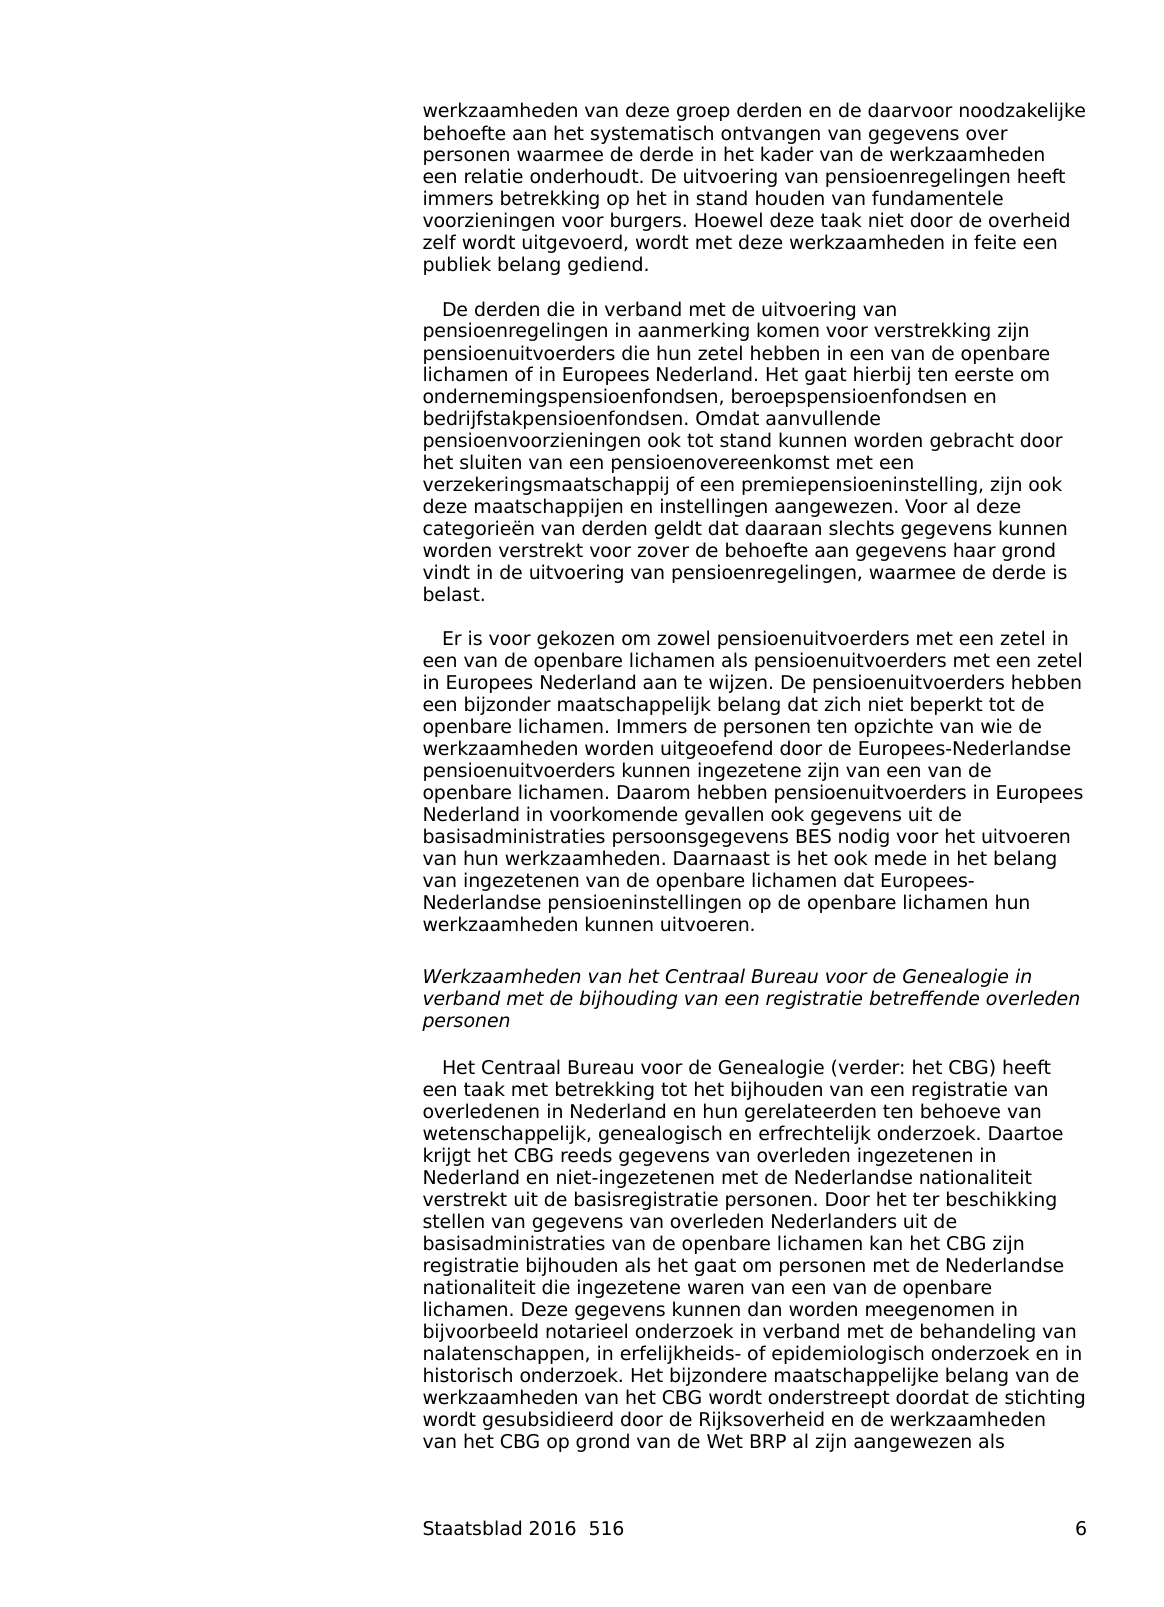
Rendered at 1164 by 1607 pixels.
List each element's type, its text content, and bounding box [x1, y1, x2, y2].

text De derden die in verband met de uitvoering van pensioenregelingen in aanmerking komen voor verstrekking zijn pensioenuitvoerders die hun zetel hebben in een van de openbare lichamen of in Europees Nederland. Het gaat hierbij ten eerste om ondernemingspensioenfondsen, beroepspensioenfondsen en bedrijfstakpensioenfondsen. Omdat aanvullende pensioenvoorzieningen ook tot stand kunnen worden gebracht door het sluiten van een pensioenovereenkomst met een verzekeringsmaatschappij of een premiepensioeninstelling, zijn ook deze maatschappijen en instellingen aangewezen. Voor al deze categorieën van derden geldt dat daaraan slechts gegevens kunnen worden verstrekt voor zover de behoefte aan gegevens haar grond vindt in de uitvoering van pensioenregelingen, waarmee de derde is belast. [422, 298, 1087, 606]
subtitle Werkzaamheden van het Centraal Bureau voor de Genealogie in verband met de bijhouding van een registratie betreffende overleden personen [422, 966, 1087, 1032]
text Het Centraal Bureau voor de Genealogie (verder: het CBG) heeft een taak met betrekking tot het bijhouden van een registratie van overledenen in Nederland en hun gerelateerden ten behoeve van wetenschappelijk, genealogisch en erfrechtelijk onderzoek. Daartoe krijgt het CBG reeds gegevens van overleden ingezetenen in Nederland en niet-ingezetenen met de Nederlandse nationaliteit verstrekt uit de basisregistratie personen. Door het ter beschikking stellen van gegevens van overleden Nederlanders uit de basisadministraties van de openbare lichamen kan het CBG zijn registratie bijhouden als het gaat om personen met de Nederlandse nationaliteit die ingezetene waren van een van de openbare lichamen. Deze gegevens kunnen dan worden meegenomen in bijvoorbeeld notarieel onderzoek in verband met de behandeling van nalatenschappen, in erfelijkheids- of epidemiologisch onderzoek en in historisch onderzoek. Het bijzondere maatschappelijke belang van de werkzaamheden van het CBG wordt onderstreept doordat de stichting wordt gesubsidieerd door de Rijksoverheid en de werkzaamheden van het CBG op grond van de Wet BRP al zijn aangewezen als [422, 1057, 1087, 1453]
text werkzaamheden van deze groep derden en de daarvoor noodzakelijke behoefte aan het systematisch ontvangen van gegevens over personen waarmee de derde in het kader van de werkzaamheden een relatie onderhoudt. De uitvoering van pensioenregelingen heeft immers betrekking op het in stand houden van fundamentele voorzieningen voor burgers. Hoewel deze taak niet door de overheid zelf wordt uitgevoerd, wordt met deze werkzaamheden in feite een publiek belang gediend. [422, 100, 1087, 276]
text Er is voor gekozen om zowel pensioenuitvoerders met een zetel in een van de openbare lichamen als pensioenuitvoerders met een zetel in Europees Nederland aan te wijzen. De pensioenuitvoerders hebben een bijzonder maatschappelijk belang dat zich niet beperkt tot de openbare lichamen. Immers de personen ten opzichte van wie de werkzaamheden worden uitgeoefend door de Europees-Nederlandse pensioenuitvoerders kunnen ingezetene zijn van een van de openbare lichamen. Daarom hebben pensioenuitvoerders in Europees Nederland in voorkomende gevallen ook gegevens uit de basisadministraties persoonsgegevens BES nodig voor het uitvoeren van hun werkzaamheden. Daarnaast is het ook mede in het belang van ingezetenen van de openbare lichamen dat Europees-Nederlandse pensioeninstellingen op de openbare lichamen hun werkzaamheden kunnen uitvoeren. [422, 628, 1087, 936]
